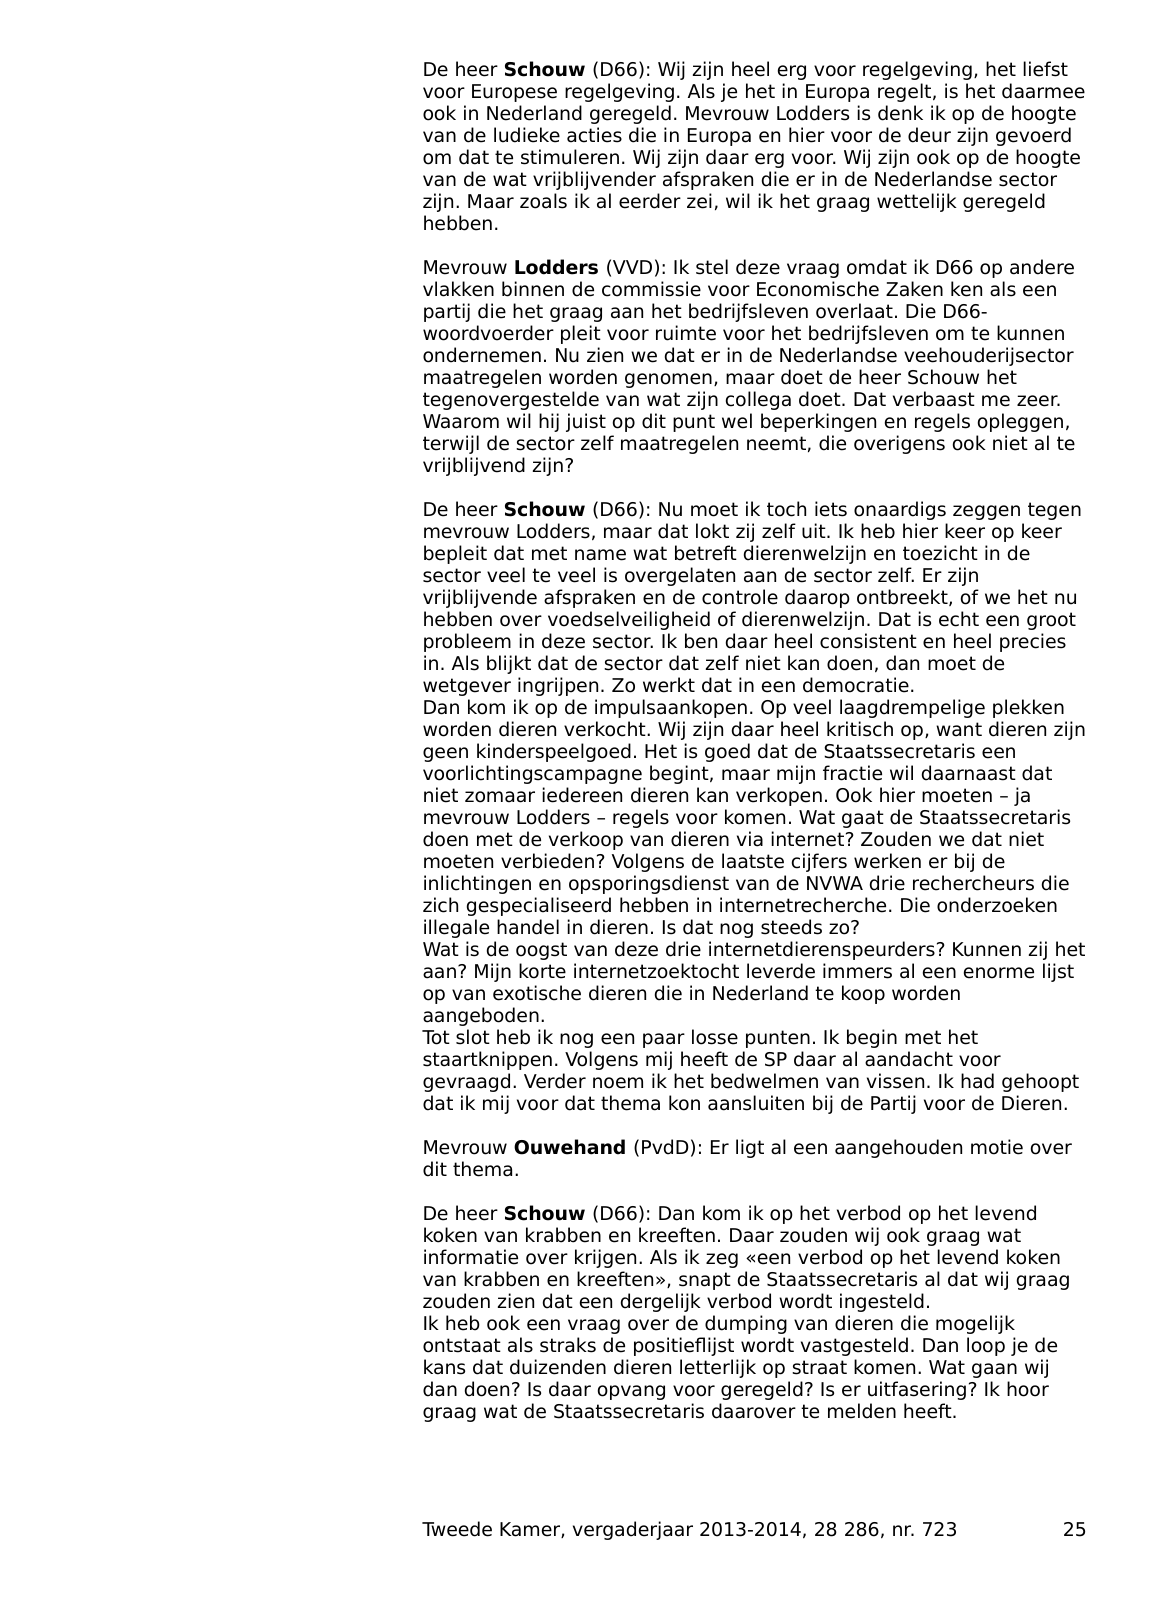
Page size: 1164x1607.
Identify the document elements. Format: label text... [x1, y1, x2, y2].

text Wat is de oogst van deze drie internetdierenspeurders? Kunnen zij het aan? Mijn korte internetzoektocht leverde immers al een enorme lijst op van exotische dieren die in Nederland te koop worden aangeboden. [422, 939, 1087, 1027]
text De heer Schouw (D66): Wij zijn heel erg voor regelgeving, het liefst voor Europese regelgeving. Als je het in Europa regelt, is het daarmee ook in Nederland geregeld. Mevrouw Lodders is denk ik op de hoogte van de ludieke acties die in Europa en hier voor de deur zijn gevoerd om dat te stimuleren. Wij zijn daar erg voor. Wij zijn ook op de hoogte van de wat vrijblijvender afspraken die er in de Nederlandse sector zijn. Maar zoals ik al eerder zei, wil ik het graag wettelijk geregeld hebben. [422, 59, 1087, 235]
text De heer Schouw (D66): Dan kom ik op het verbod op het levend koken van krabben en kreeften. Daar zouden wij ook graag wat informatie over krijgen. Als ik zeg «een verbod op het levend koken van krabben en kreeften», snapt de Staatssecretaris al dat wij graag zouden zien dat een dergelijk verbod wordt ingesteld. [422, 1203, 1087, 1313]
text Ik heb ook een vraag over de dumping van dieren die mogelijk ontstaat als straks de positieflijst wordt vastgesteld. Dan loop je de kans dat duizenden dieren letterlijk op straat komen. Wat gaan wij dan doen? Is daar opvang voor geregeld? Is er uitfasering? Ik hoor graag wat de Staatssecretaris daarover te melden heeft. [422, 1313, 1087, 1423]
text Dan kom ik op de impulsaankopen. Op veel laagdrempelige plekken worden dieren verkocht. Wij zijn daar heel kritisch op, want dieren zijn geen kinderspeelgoed. Het is goed dat de Staatssecretaris een voorlichtingscampagne begint, maar mijn fractie wil daarnaast dat niet zomaar iedereen dieren kan verkopen. Ook hier moeten – ja mevrouw Lodders – regels voor komen. Wat gaat de Staatssecretaris doen met de verkoop van dieren via internet? Zouden we dat niet moeten verbieden? Volgens de laatste cijfers werken er bij de inlichtingen en opsporingsdienst van de NVWA drie rechercheurs die zich gespecialiseerd hebben in internetrecherche. Die onderzoeken illegale handel in dieren. Is dat nog steeds zo? [422, 697, 1087, 939]
text Mevrouw Ouwehand (PvdD): Er ligt al een aangehouden motie over dit thema. [422, 1137, 1087, 1181]
text Mevrouw Lodders (VVD): Ik stel deze vraag omdat ik D66 op andere vlakken binnen de commissie voor Economische Zaken ken als een partij die het graag aan het bedrijfsleven overlaat. Die D66-woordvoerder pleit voor ruimte voor het bedrijfsleven om te kunnen ondernemen. Nu zien we dat er in de Nederlandse veehouderijsector maatregelen worden genomen, maar doet de heer Schouw het tegenovergestelde van wat zijn collega doet. Dat verbaast me zeer. Waarom wil hij juist op dit punt wel beperkingen en regels opleggen, terwijl de sector zelf maatregelen neemt, die overigens ook niet al te vrijblijvend zijn? [422, 257, 1087, 477]
text Tot slot heb ik nog een paar losse punten. Ik begin met het staartknippen. Volgens mij heeft de SP daar al aandacht voor gevraagd. Verder noem ik het bedwelmen van vissen. Ik had gehoopt dat ik mij voor dat thema kon aansluiten bij de Partij voor de Dieren. [422, 1027, 1087, 1114]
text De heer Schouw (D66): Nu moet ik toch iets onaardigs zeggen tegen mevrouw Lodders, maar dat lokt zij zelf uit. Ik heb hier keer op keer bepleit dat met name wat betreft dierenwelzijn en toezicht in de sector veel te veel is overgelaten aan de sector zelf. Er zijn vrijblijvende afspraken en de controle daarop ontbreekt, of we het nu hebben over voedselveiligheid of dierenwelzijn. Dat is echt een groot probleem in deze sector. Ik ben daar heel consistent en heel precies in. Als blijkt dat de sector dat zelf niet kan doen, dan moet de wetgever ingrijpen. Zo werkt dat in een democratie. [422, 499, 1087, 697]
